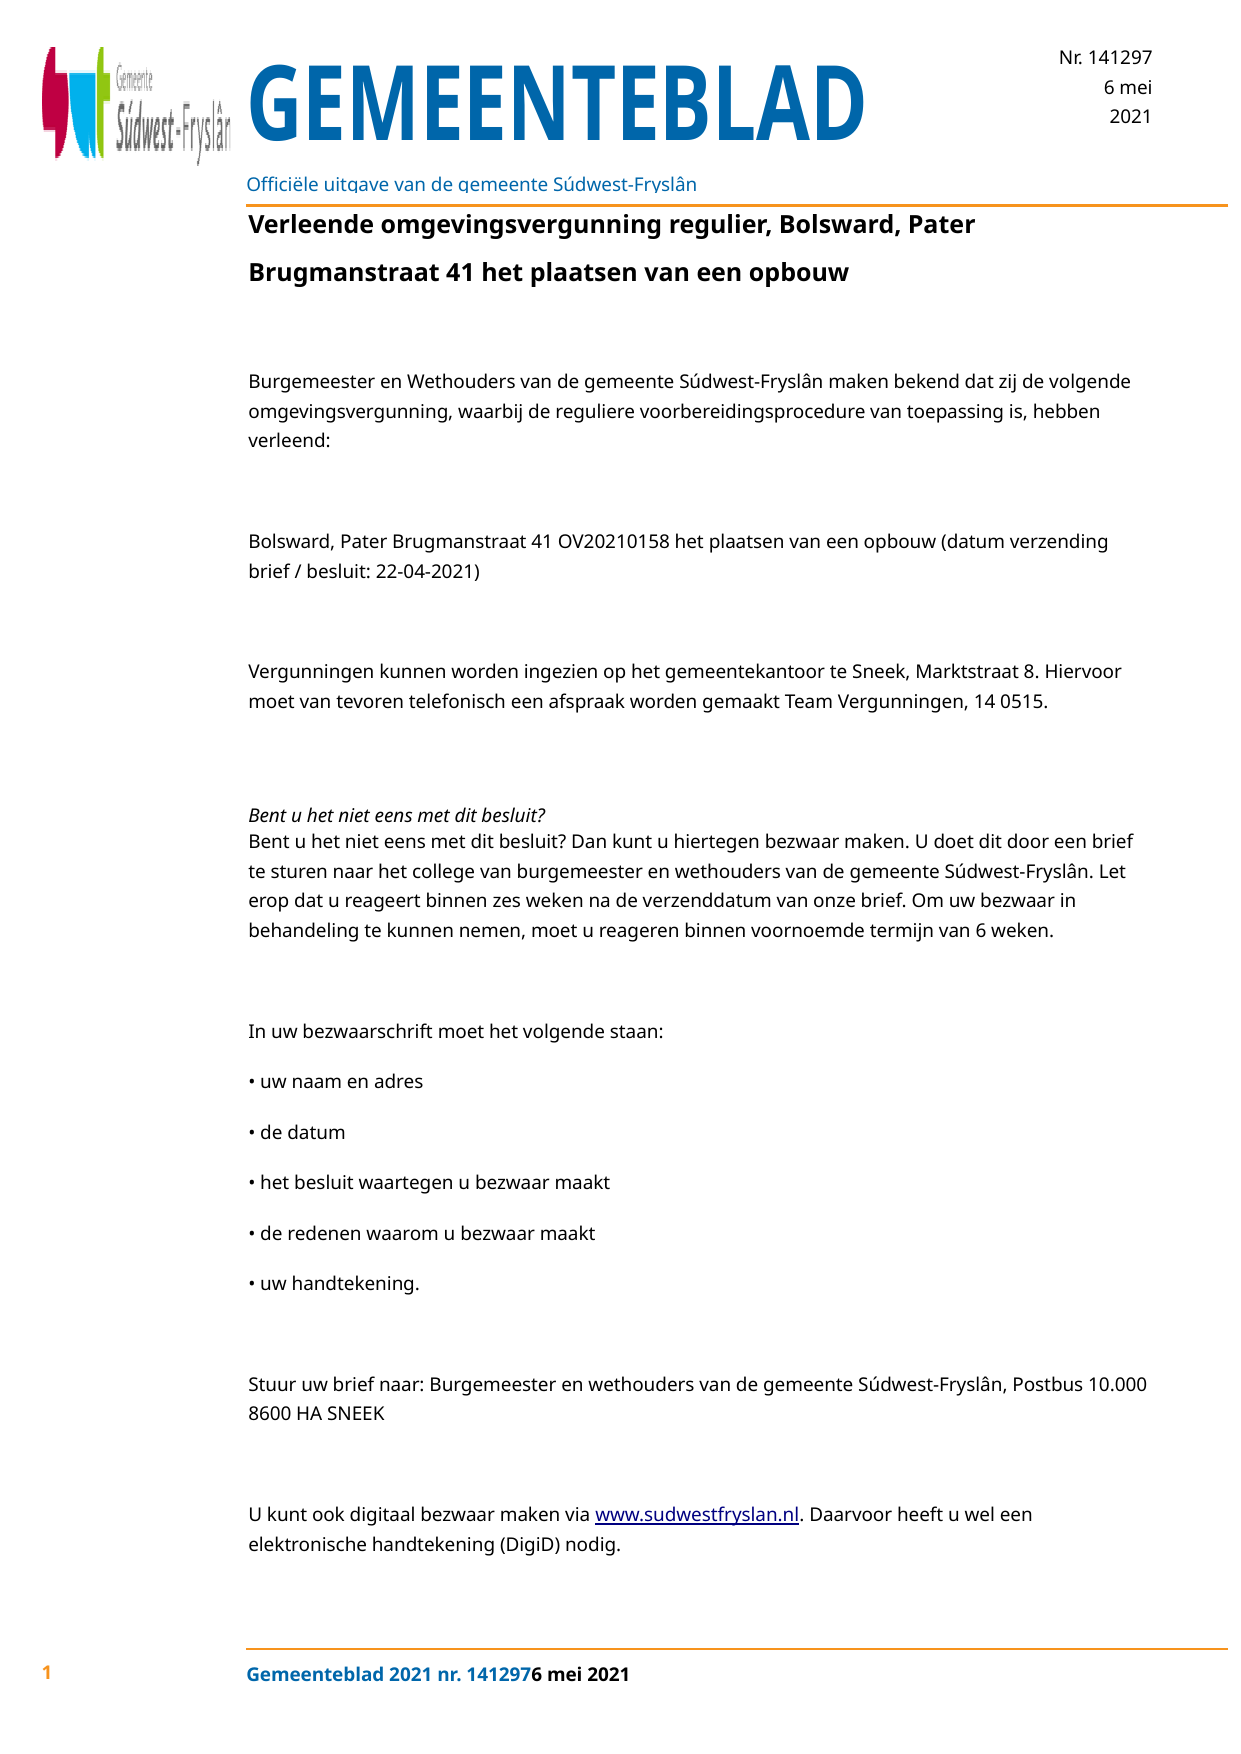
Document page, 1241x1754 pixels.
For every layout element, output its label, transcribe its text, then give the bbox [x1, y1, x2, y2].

text Bent u het niet eens met dit besluit? Dan kunt u hiertegen bezwaar maken. U doet dit door een brief te sturen naar het college van burgemeester en wethouders van de gemeente Súdwest-Fryslân. Let erop dat u reageert binnen zes weken na de verzenddatum van onze brief. Om uw bezwaar in behandeling te kunnen nemen, moet u reageren binnen voornoemde termijn van 6 weken. [248, 828, 1152, 943]
text Verleende omgevingsvergunning regulier, Bolsward, Pater Brugmanstraat 41 het plaatsen van een opbouw [248, 207, 1152, 288]
text Stuur uw brief naar: Burgemeester en wethouders van de gemeente Súdwest-Fryslân, Postbus 10.000 8600 HA SNEEK [248, 1371, 1152, 1426]
text Vergunningen kunnen worden ingezien op het gemeentekantoor te Sneek, Marktstraat 8. Hiervoor moet van tevoren telefonisch een afspraak worden gemaakt Team Vergunningen, 14 0515. [248, 659, 1152, 714]
text • het besluit waartegen u bezwaar maakt [248, 1169, 1152, 1195]
text • uw handtekening. [248, 1270, 1152, 1296]
text In uw bezwaarschrift moet het volgende staan: [248, 1018, 1152, 1044]
text • de redenen waarom u bezwaar maakt [248, 1220, 1152, 1245]
text Bolsward, Pater Brugmanstraat 41 OV20210158 het plaatsen van een opbouw (datum verzending brief / besluit: 22-04-2021) [248, 528, 1152, 584]
picture [41, 47, 231, 172]
text • uw naam en adres [248, 1068, 1152, 1094]
text Bent u het niet eens met dit besluit? [248, 803, 1152, 828]
text Burgemeester en Wethouders van de gemeente Súdwest-Fryslân maken bekend dat zij de volgende omgevingsvergunning, waarbij de reguliere voorbereidingsprocedure van toepassing is, hebben verleend: [248, 368, 1152, 453]
text U kunt ook digitaal bezwaar maken via www.sudwestfryslan.nl. Daarvoor heeft u wel een elektronische handtekening (DigiD) nodig. [248, 1501, 1152, 1557]
text • de datum [248, 1119, 1152, 1144]
